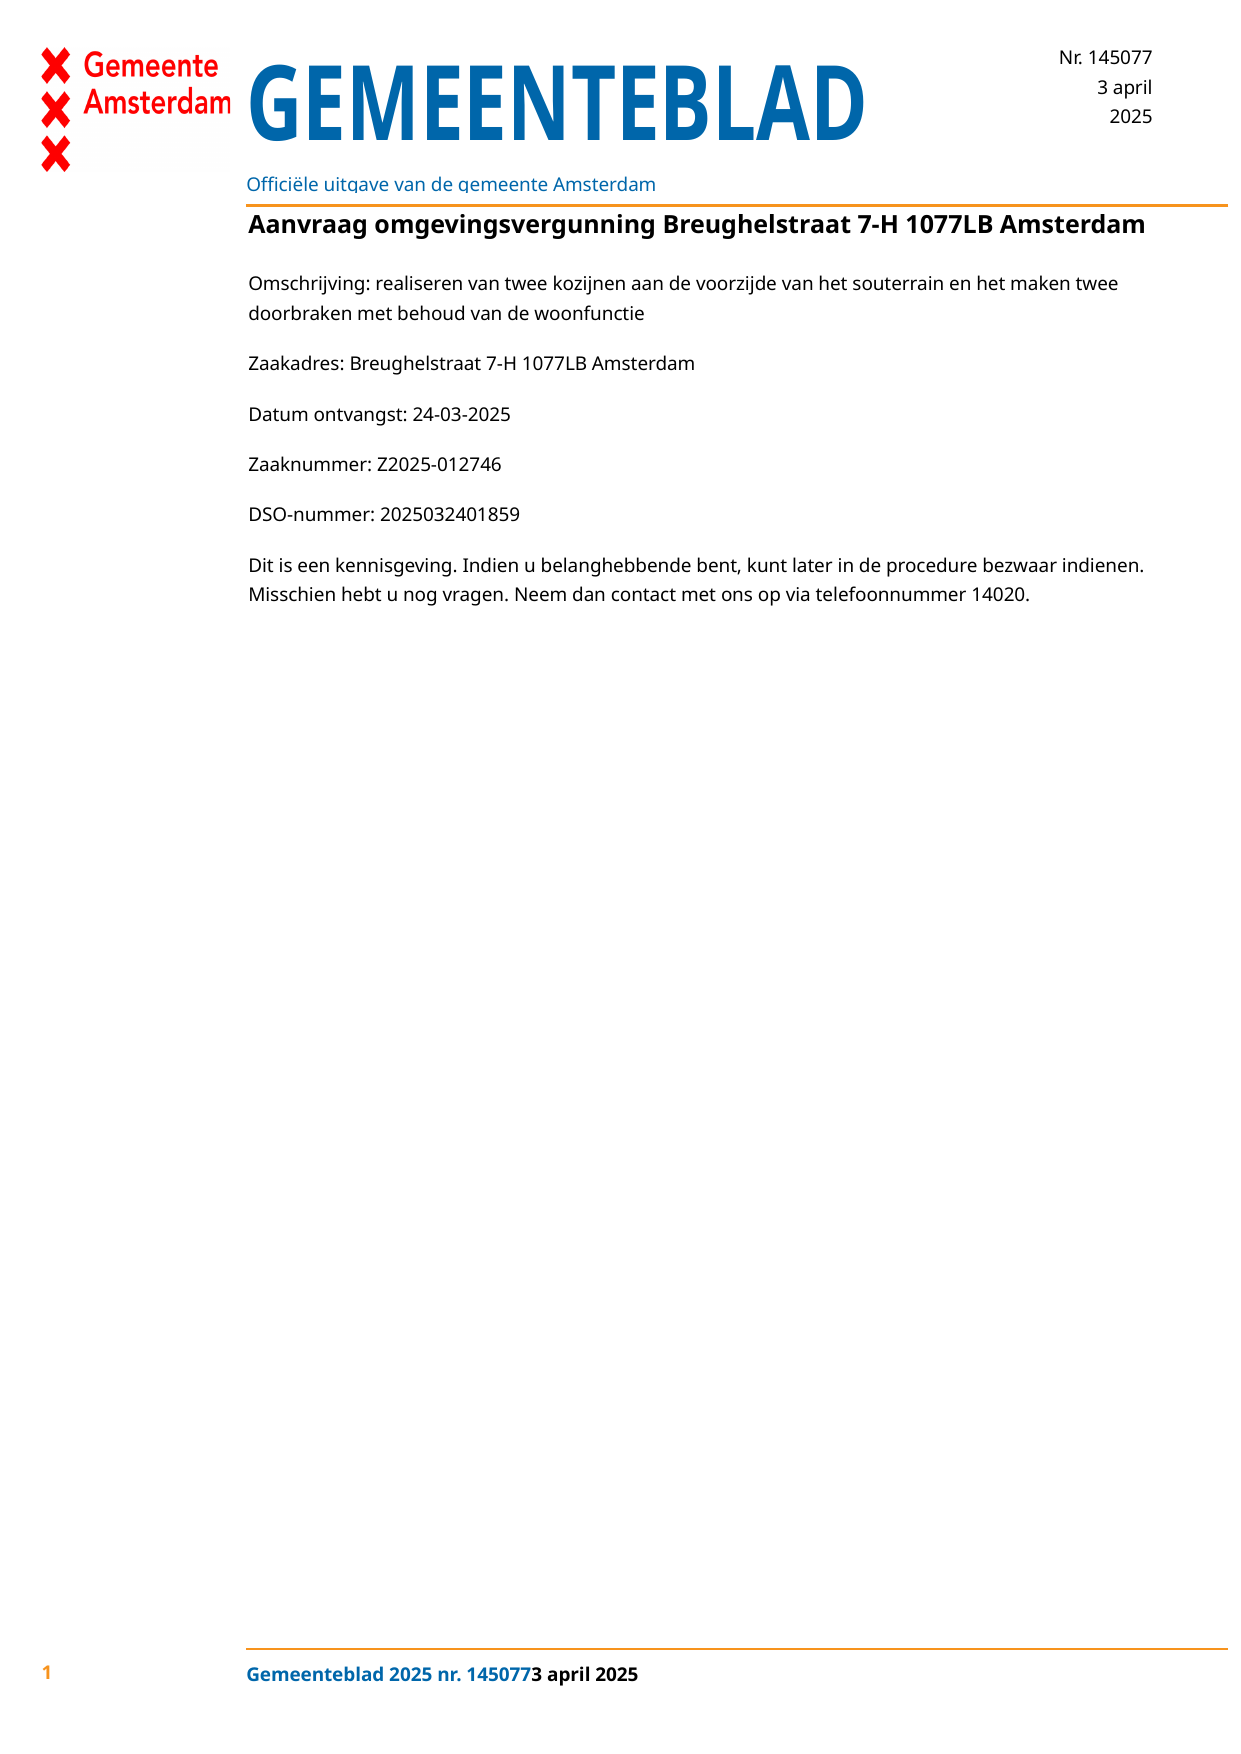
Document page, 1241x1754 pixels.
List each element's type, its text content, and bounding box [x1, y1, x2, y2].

text Dit is een kennisgeving. Indien u belanghebbende bent, kunt later in de procedure bezwaar indienen. Misschien hebt u nog vragen. Neem dan contact met ons op via telefoonnummer 14020. [248, 552, 1152, 607]
text Datum ontvangst: 24-03-2025 [248, 401, 1152, 426]
text Zaakadres: Breughelstraat 7-H 1077LB Amsterdam [248, 350, 1152, 376]
text Omschrijving: realiseren van twee kozijnen aan de voorzijde van het souterrain en het maken twee doorbraken met behoud van de woonfunctie [248, 270, 1152, 326]
text DSO-nummer: 2025032401859 [248, 502, 1152, 527]
picture [41, 47, 231, 172]
text Zaaknummer: Z2025-012746 [248, 451, 1152, 477]
text Aanvraag omgevingsvergunning Breughelstraat 7-H 1077LB Amsterdam [248, 207, 1152, 241]
